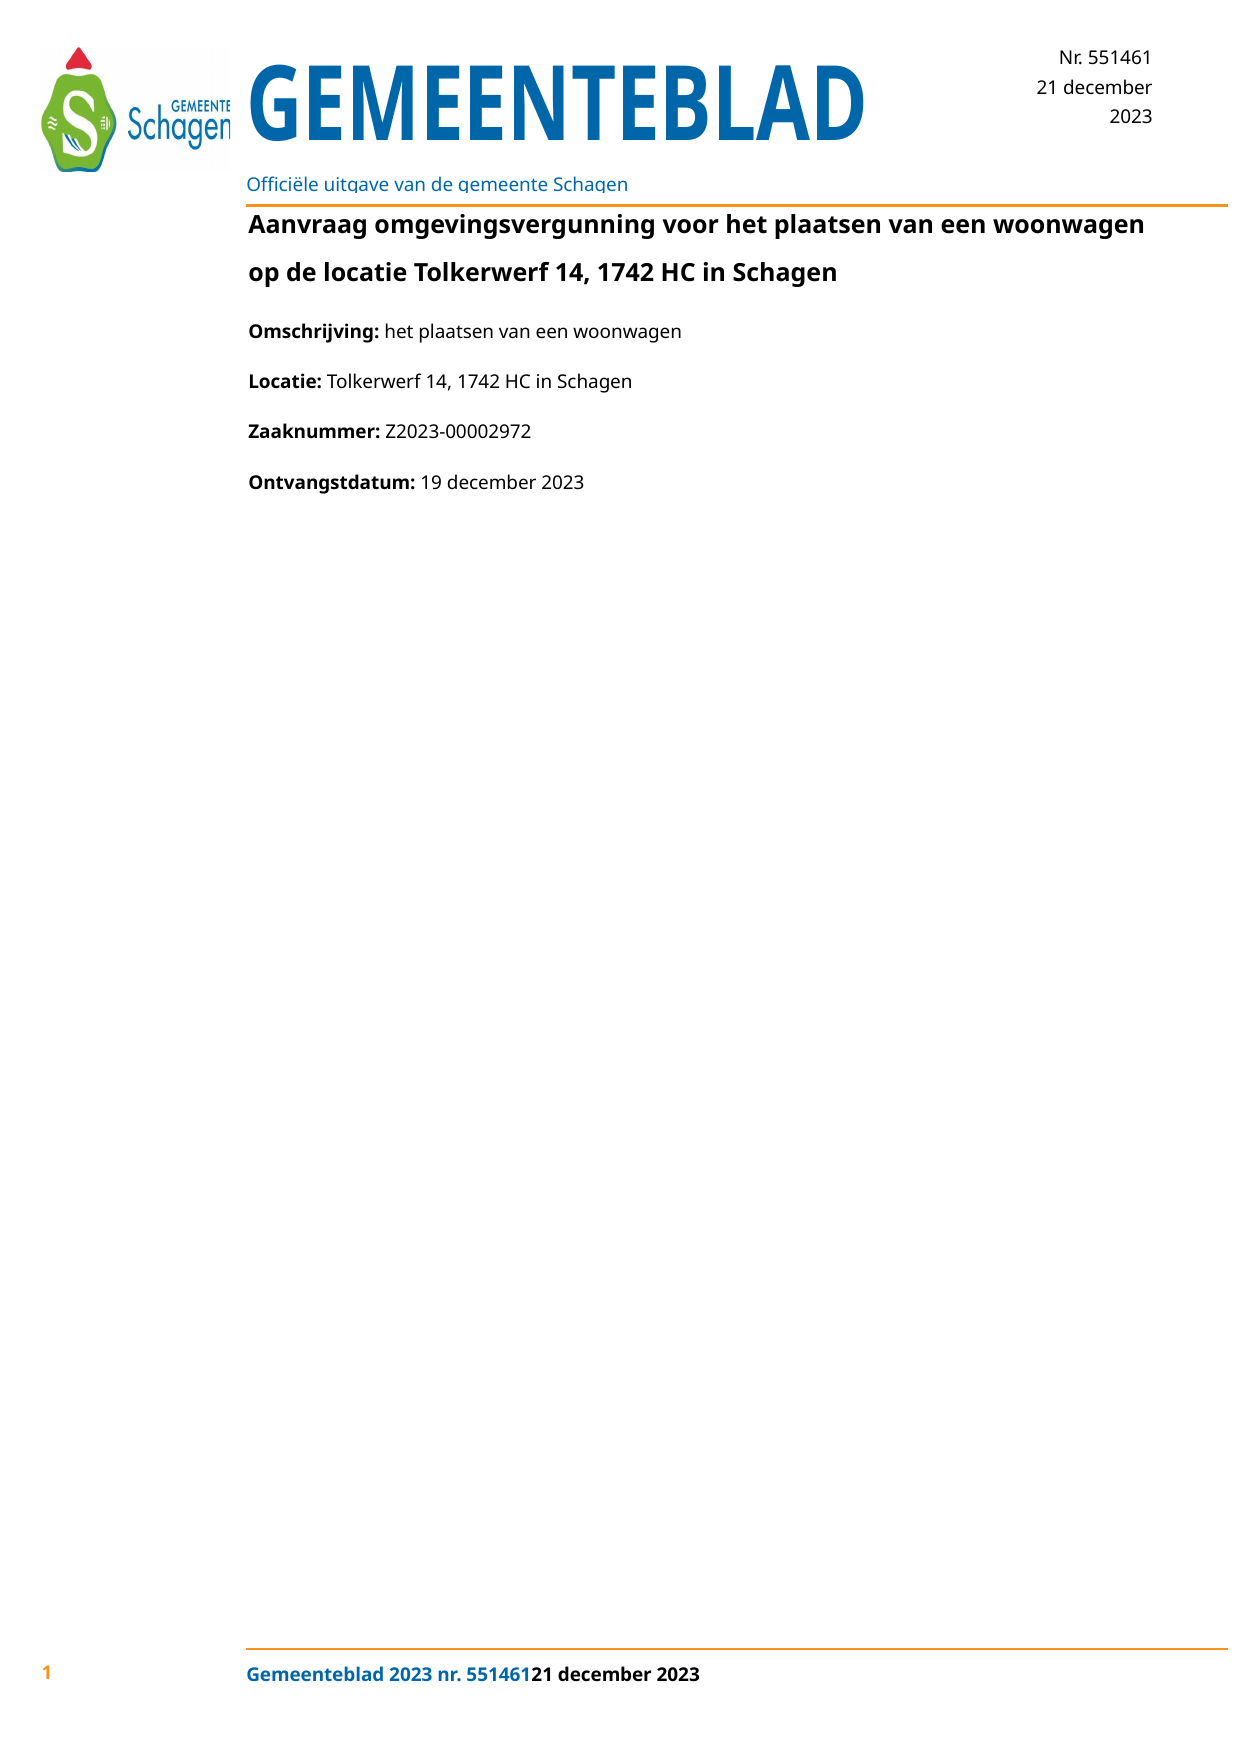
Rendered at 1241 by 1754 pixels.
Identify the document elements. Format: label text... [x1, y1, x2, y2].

text Omschrijving: het plaatsen van een woonwagen [248, 318, 1152, 344]
text Ontvangstdatum: 19 december 2023 [248, 469, 1152, 495]
text Locatie: Tolkerwerf 14, 1742 HC in Schagen [248, 368, 1152, 394]
text Zaaknummer: Z2023-00002972 [248, 419, 1152, 444]
picture [41, 47, 231, 172]
text Aanvraag omgevingsvergunning voor het plaatsen van een woonwagen op de locatie Tolkerwerf 14, 1742 HC in Schagen [248, 207, 1152, 288]
